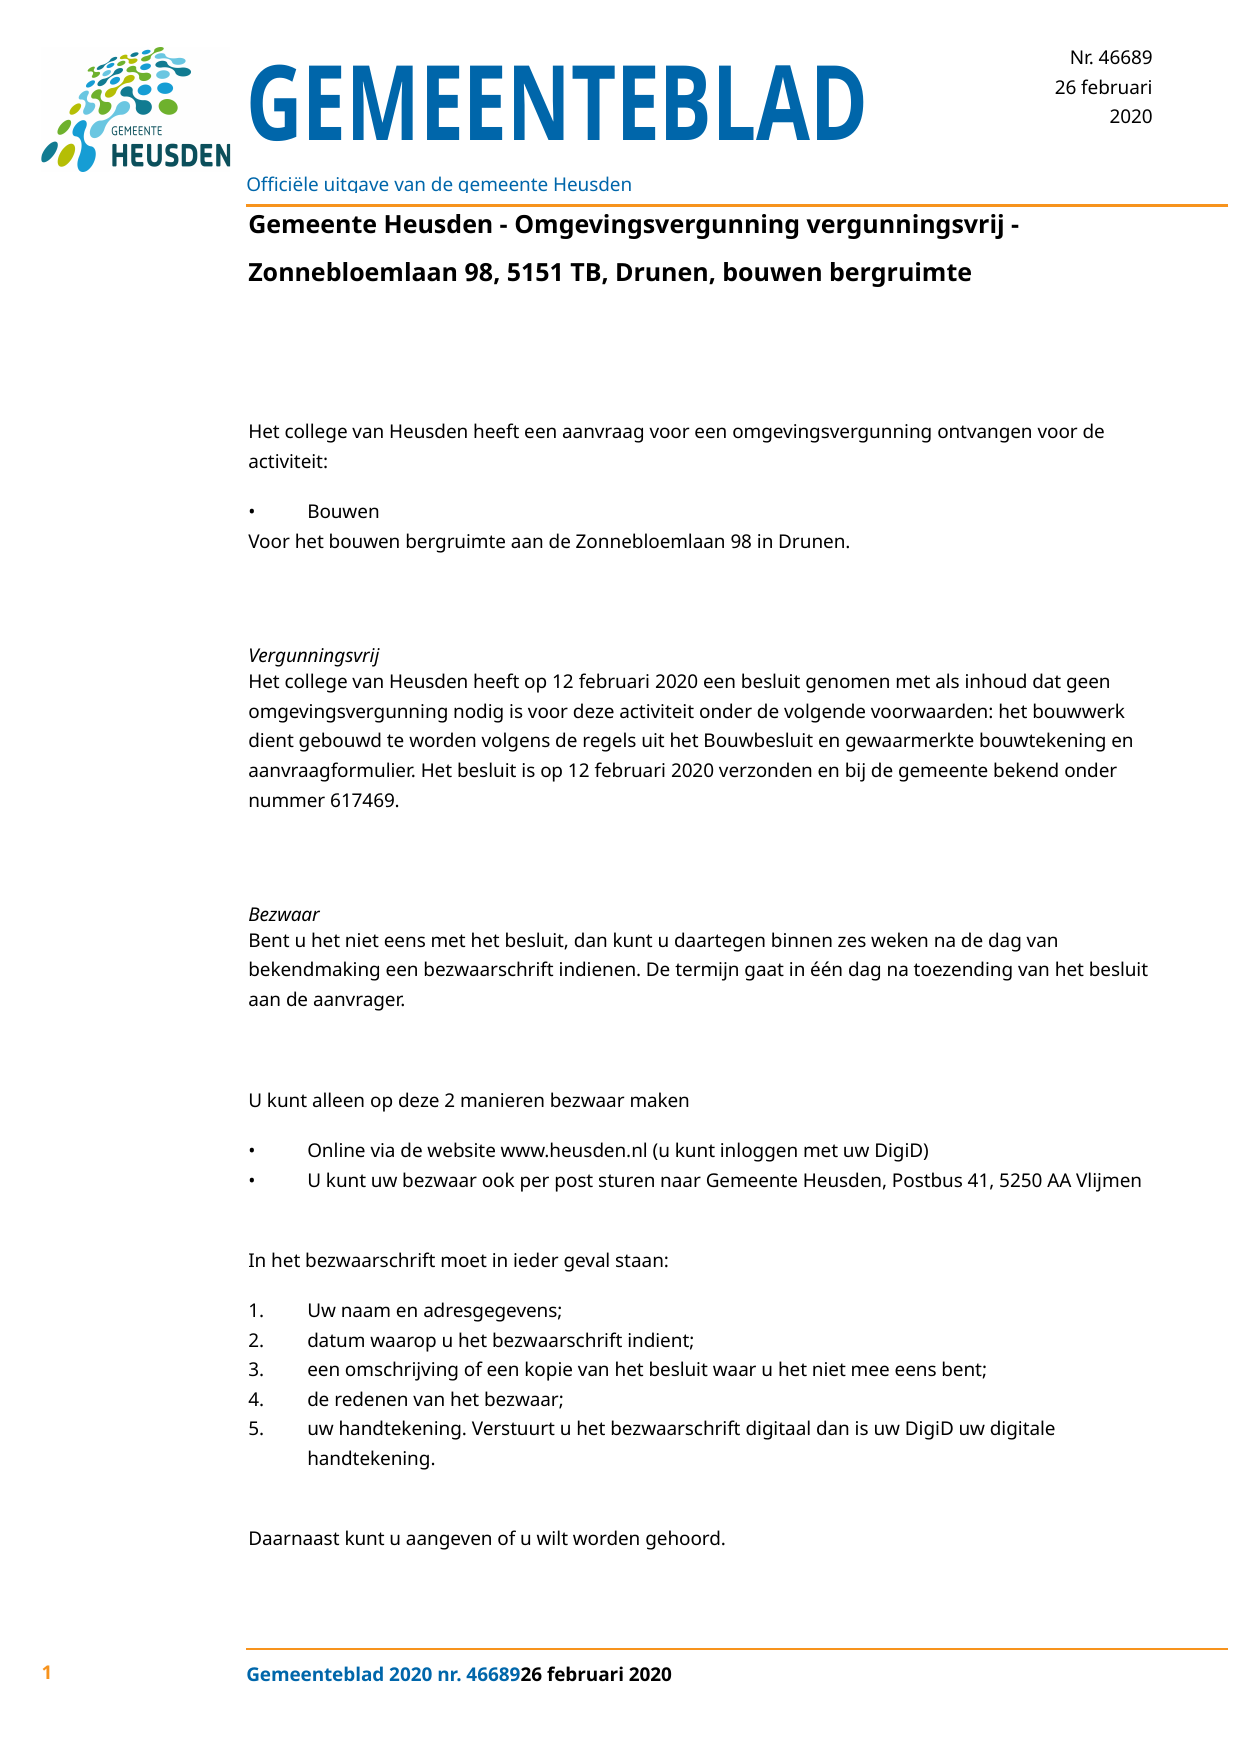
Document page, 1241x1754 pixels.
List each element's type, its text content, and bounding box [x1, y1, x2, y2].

text Daarnaast kunt u aangeven of u wilt worden gehoord. [248, 1525, 1152, 1551]
list Bouwen [248, 499, 1152, 524]
text Het college van Heusden heeft een aanvraag voor een omgevingsvergunning ontvangen voor de activiteit: [248, 419, 1152, 474]
text Bent u het niet eens met het besluit, dan kunt u daartegen binnen zes weken na de dag van bekendmaking een bezwaarschrift indienen. De termijn gaat in één dag na toezending van het besluit aan de aanvrager. [248, 927, 1152, 1012]
list Uw naam en adresgegevens; [248, 1297, 1152, 1323]
text Gemeente Heusden - Omgevingsvergunning vergunningsvrij - Zonnebloemlaan 98, 5151 TB, Drunen, bouwen bergruimte [248, 207, 1152, 288]
list Online via de website www.heusden.nl (u kunt inloggen met uw DigiD) [248, 1137, 1152, 1163]
list de redenen van het bezwaar; [248, 1386, 1152, 1412]
list een omschrijving of een kopie van het besluit waar u het niet mee eens bent; [248, 1356, 1152, 1382]
text Vergunningsvrij [248, 643, 1152, 668]
picture [41, 47, 231, 172]
list datum waarop u het bezwaarschrift indient; [248, 1327, 1152, 1353]
text Voor het bouwen bergruimte aan de Zonnebloemlaan 98 in Drunen. [248, 528, 1152, 554]
text In het bezwaarschrift moet in ieder geval staan: [248, 1247, 1152, 1273]
list uw handtekening. Verstuurt u het bezwaarschrift digitaal dan is uw DigiD uw digitale handtekening. [248, 1416, 1152, 1471]
text Bezwaar [248, 901, 1152, 927]
list U kunt uw bezwaar ook per post sturen naar Gemeente Heusden, Postbus 41, 5250 AA Vlijmen [248, 1167, 1152, 1193]
text Het college van Heusden heeft op 12 februari 2020 een besluit genomen met als inhoud dat geen omgevingsvergunning nodig is voor deze activiteit onder de volgende voorwaarden: het bouwwerk dient gebouwd te worden volgens de regels uit het Bouwbesluit en gewaarmerkte bouwtekening en aanvraagformulier. Het besluit is op 12 februari 2020 verzonden en bij de gemeente bekend onder nummer 617469. [248, 668, 1152, 812]
text U kunt alleen op deze 2 manieren bezwaar maken [248, 1087, 1152, 1113]
